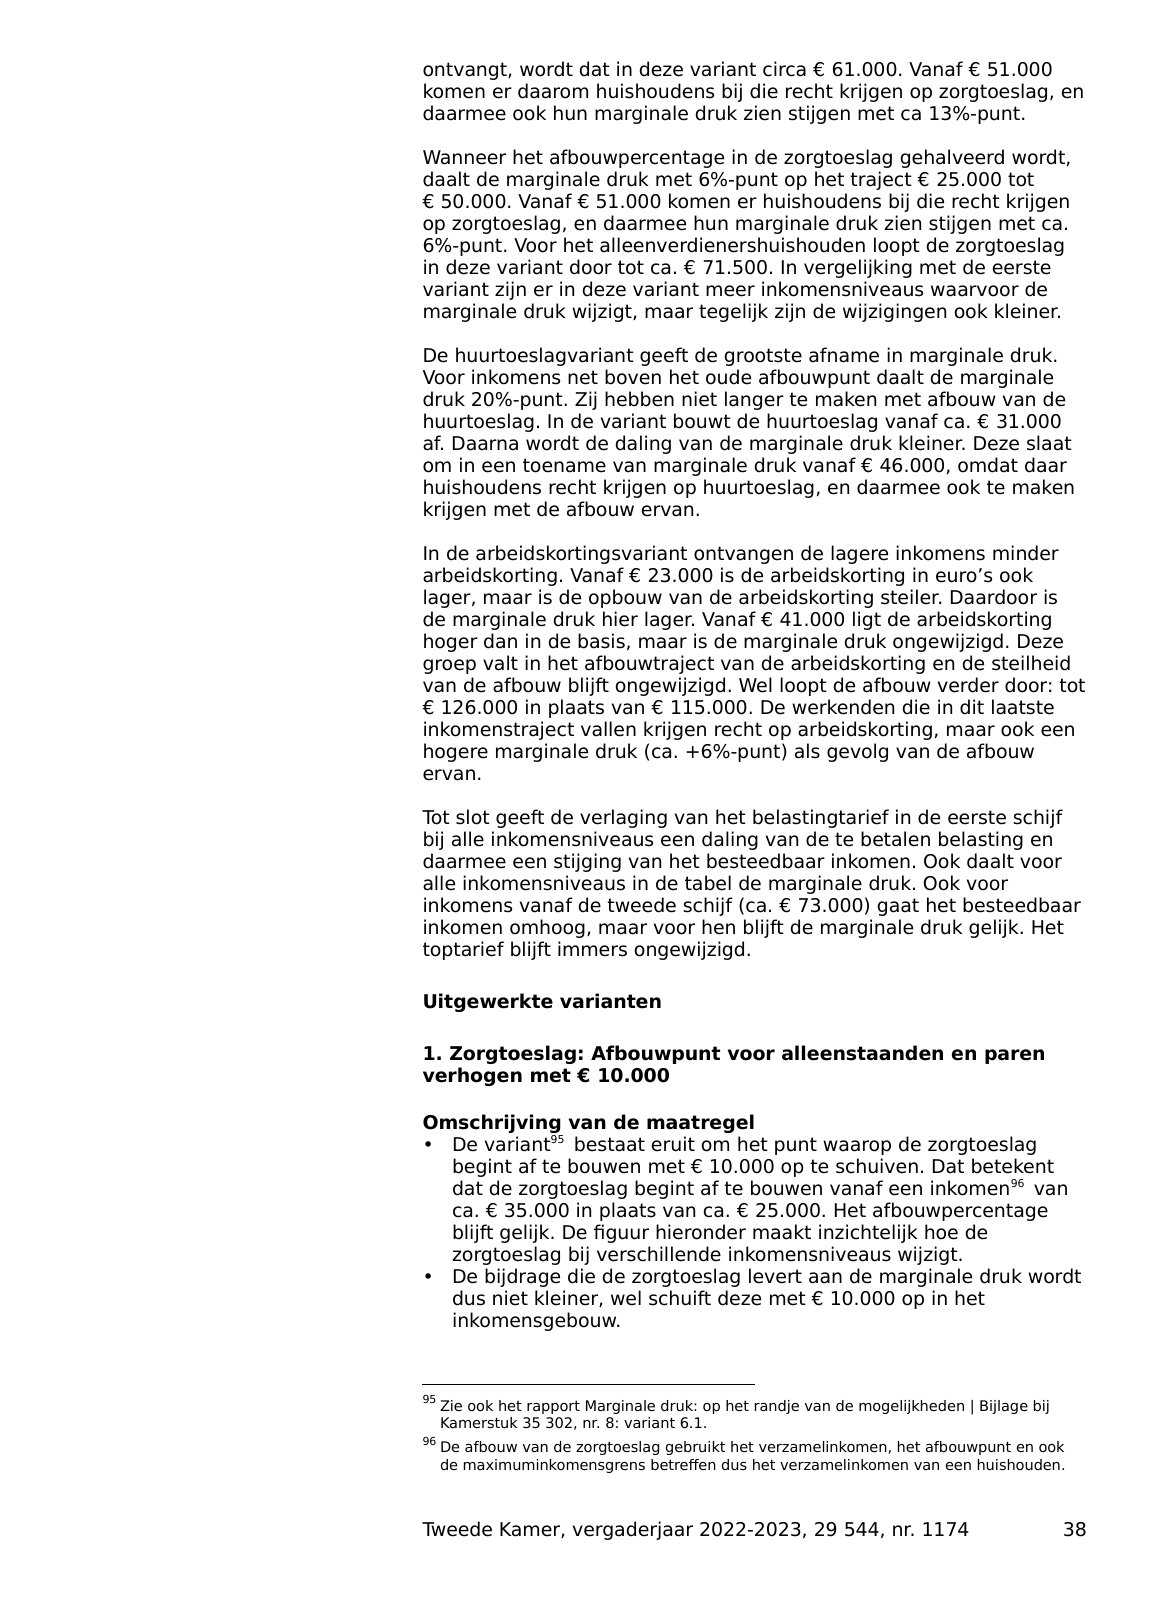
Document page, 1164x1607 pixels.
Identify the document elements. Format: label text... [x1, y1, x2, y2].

text Zie ook het rapport Marginale druk: op het randje van de mogelijkheden | Bijlage bij Kamerstuk 35 302, nr. 8: variant 6.1. [422, 1393, 1087, 1432]
text • De bijdrage die de zorgtoeslag levert aan de marginale druk wordt dus niet kleiner, wel schuift deze met € 10.000 op in het inkomensgebouw. [422, 1266, 1087, 1332]
text Tot slot geeft de verlaging van het belastingtarief in de eerste schijf bij alle inkomensniveaus een daling van de te betalen belasting en daarmee een stijging van het besteedbaar inkomen. Ook daalt voor alle inkomensniveaus in de tabel de marginale druk. Ook voor inkomens vanaf de tweede schijf (ca. € 73.000) gaat het besteedbaar inkomen omhoog, maar voor hen blijft de marginale druk gelijk. Het toptarief blijft immers ongewijzigd. [422, 807, 1087, 961]
text De afbouw van de zorgtoeslag gebruikt het verzamelinkomen, het afbouwpunt en ook de maximuminkomensgrens betreffen dus het verzamelinkomen van een huishouden. [422, 1435, 1087, 1474]
text De huurtoeslagvariant geeft de grootste afname in marginale druk. Voor inkomens net boven het oude afbouwpunt daalt de marginale druk 20%-punt. Zij hebben niet langer te maken met afbouw van de huurtoeslag. In de variant bouwt de huurtoeslag vanaf ca. € 31.000 af. Daarna wordt de daling van de marginale druk kleiner. Deze slaat om in een toename van marginale druk vanaf € 46.000, omdat daar huishoudens recht krijgen op huurtoeslag, en daarmee ook te maken krijgen met de afbouw ervan. [422, 345, 1087, 521]
text In de arbeidskortingsvariant ontvangen de lagere inkomens minder arbeidskorting. Vanaf € 23.000 is de arbeidskorting in euro’s ook lager, maar is de opbouw van de arbeidskorting steiler. Daardoor is de marginale druk hier lager. Vanaf € 41.000 ligt de arbeidskorting hoger dan in de basis, maar is de marginale druk ongewijzigd. Deze groep valt in het afbouwtraject van de arbeidskorting en de steilheid van de afbouw blijft ongewijzigd. Wel loopt de afbouw verder door: tot € 126.000 in plaats van € 115.000. De werkenden die in dit laatste inkomenstraject vallen krijgen recht op arbeidskorting, maar ook een hogere marginale druk (ca. +6%-punt) als gevolg van de afbouw ervan. [422, 543, 1087, 785]
subtitle 1. Zorgtoeslag: Afbouwpunt voor alleenstaanden en paren verhogen met € 10.000 [422, 1043, 1087, 1087]
text • De variant bestaat eruit om het punt waarop de zorgtoeslag begint af te bouwen met € 10.000 op te schuiven. Dat betekent dat de zorgtoeslag begint af te bouwen vanaf een inkomen van ca. € 35.000 in plaats van ca. € 25.000. Het afbouwpercentage blijft gelijk. De figuur hieronder maakt inzichtelijk hoe de zorgtoeslag bij verschillende inkomensniveaus wijzigt. [422, 1134, 1087, 1266]
subtitle Uitgewerkte varianten [422, 991, 1087, 1013]
text Wanneer het afbouwpercentage in de zorgtoeslag gehalveerd wordt, daalt de marginale druk met 6%-punt op het traject € 25.000 tot € 50.000. Vanaf € 51.000 komen er huishoudens bij die recht krijgen op zorgtoeslag, en daarmee hun marginale druk zien stijgen met ca. 6%-punt. Voor het alleenverdienershuishouden loopt de zorgtoeslag in deze variant door tot ca. € 71.500. In vergelijking met de eerste variant zijn er in deze variant meer inkomensniveaus waarvoor de marginale druk wijzigt, maar tegelijk zijn de wijzigingen ook kleiner. [422, 147, 1087, 323]
text ontvangt, wordt dat in deze variant circa € 61.000. Vanaf € 51.000 komen er daarom huishoudens bij die recht krijgen op zorgtoeslag, en daarmee ook hun marginale druk zien stijgen met ca 13%-punt. [422, 59, 1087, 125]
subtitle Omschrijving van de maatregel [422, 1112, 1087, 1134]
